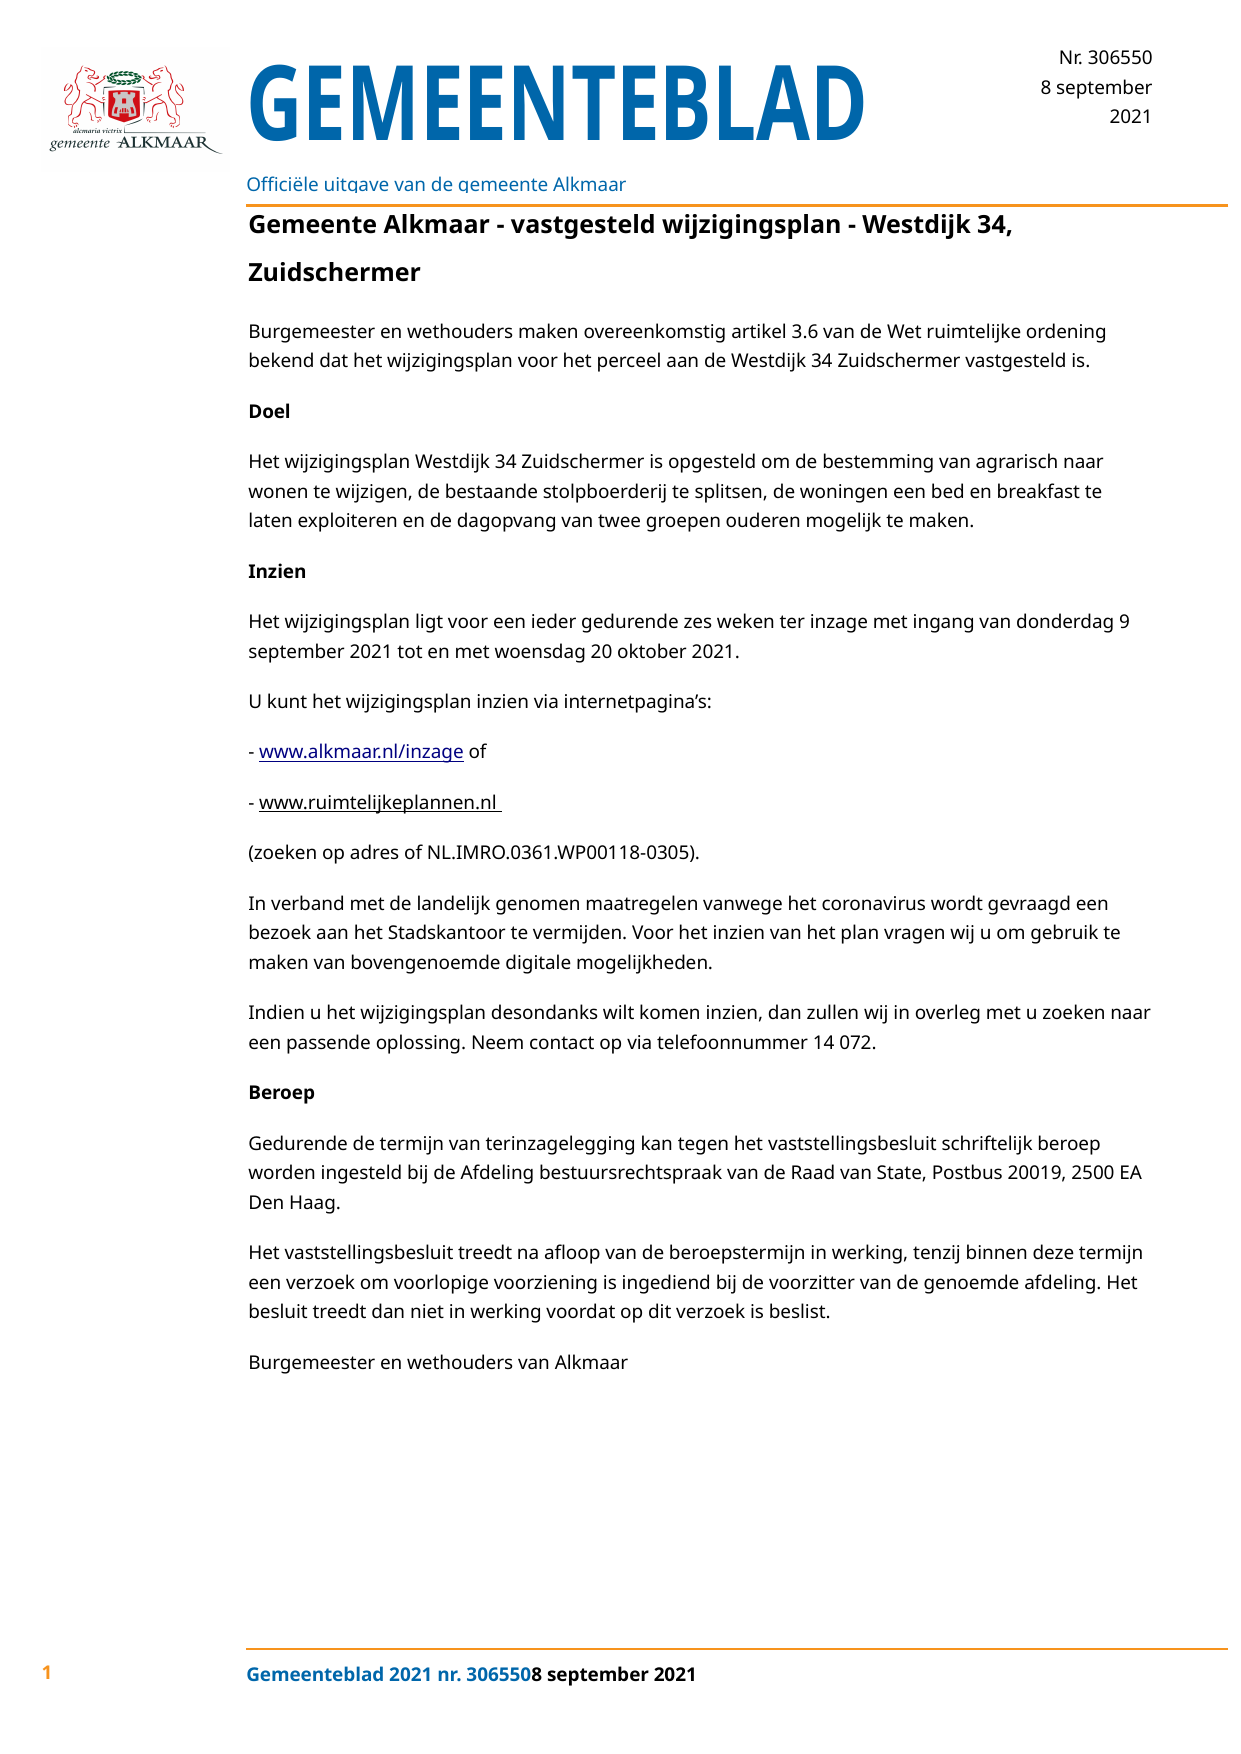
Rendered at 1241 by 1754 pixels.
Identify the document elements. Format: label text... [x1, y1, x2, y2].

text Beroep [248, 1079, 1152, 1105]
text In verband met de landelijk genomen maatregelen vanwege het coronavirus wordt gevraagd een bezoek aan het Stadskantoor te vermijden. Voor het inzien van het plan vragen wij u om gebruik te maken van bovengenoemde digitale mogelijkheden. [248, 890, 1152, 975]
text Gedurende de termijn van terinzagelegging kan tegen het vaststellingsbesluit schriftelijk beroep worden ingesteld bij de Afdeling bestuursrechtspraak van de Raad van State, Postbus 20019, 2500 EA Den Haag. [248, 1130, 1152, 1215]
text Inzien [248, 558, 1152, 584]
text (zoeken op adres of NL.IMRO.0361.WP00118-0305). [248, 839, 1152, 865]
text Het wijzigingsplan Westdijk 34 Zuidschermer is opgesteld om de bestemming van agrarisch naar wonen te wijzigen, de bestaande stolpboerderij te splitsen, de woningen een bed en breakfast te laten exploiteren en de dagopvang van twee groepen ouderen mogelijk te maken. [248, 448, 1152, 533]
text Burgemeester en wethouders maken overeenkomstig artikel 3.6 van de Wet ruimtelijke ordening bekend dat het wijzigingsplan voor het perceel aan de Westdijk 34 Zuidschermer vastgesteld is. [248, 318, 1152, 373]
text - www.alkmaar.nl/inzage of [248, 739, 1152, 764]
picture [41, 47, 231, 172]
text Doel [248, 398, 1152, 424]
text Gemeente Alkmaar - vastgesteld wijzigingsplan - Westdijk 34, Zuidschermer [248, 207, 1152, 288]
text - www.ruimtelijkeplannen.nl [248, 789, 1152, 815]
text Het wijzigingsplan ligt voor een ieder gedurende zes weken ter inzage met ingang van donderdag 9 september 2021 tot en met woensdag 20 oktober 2021. [248, 608, 1152, 664]
text U kunt het wijzigingsplan inzien via internetpagina’s: [248, 688, 1152, 714]
text Burgemeester en wethouders van Alkmaar [248, 1349, 1152, 1375]
text Het vaststellingsbesluit treedt na afloop van de beroepstermijn in werking, tenzij binnen deze termijn een verzoek om voorlopige voorziening is ingediend bij de voorzitter van de genoemde afdeling. Het besluit treedt dan niet in werking voordat op dit verzoek is beslist. [248, 1239, 1152, 1324]
text Indien u het wijzigingsplan desondanks wilt komen inzien, dan zullen wij in overleg met u zoeken naar een passende oplossing. Neem contact op via telefoonnummer 14 072. [248, 999, 1152, 1055]
